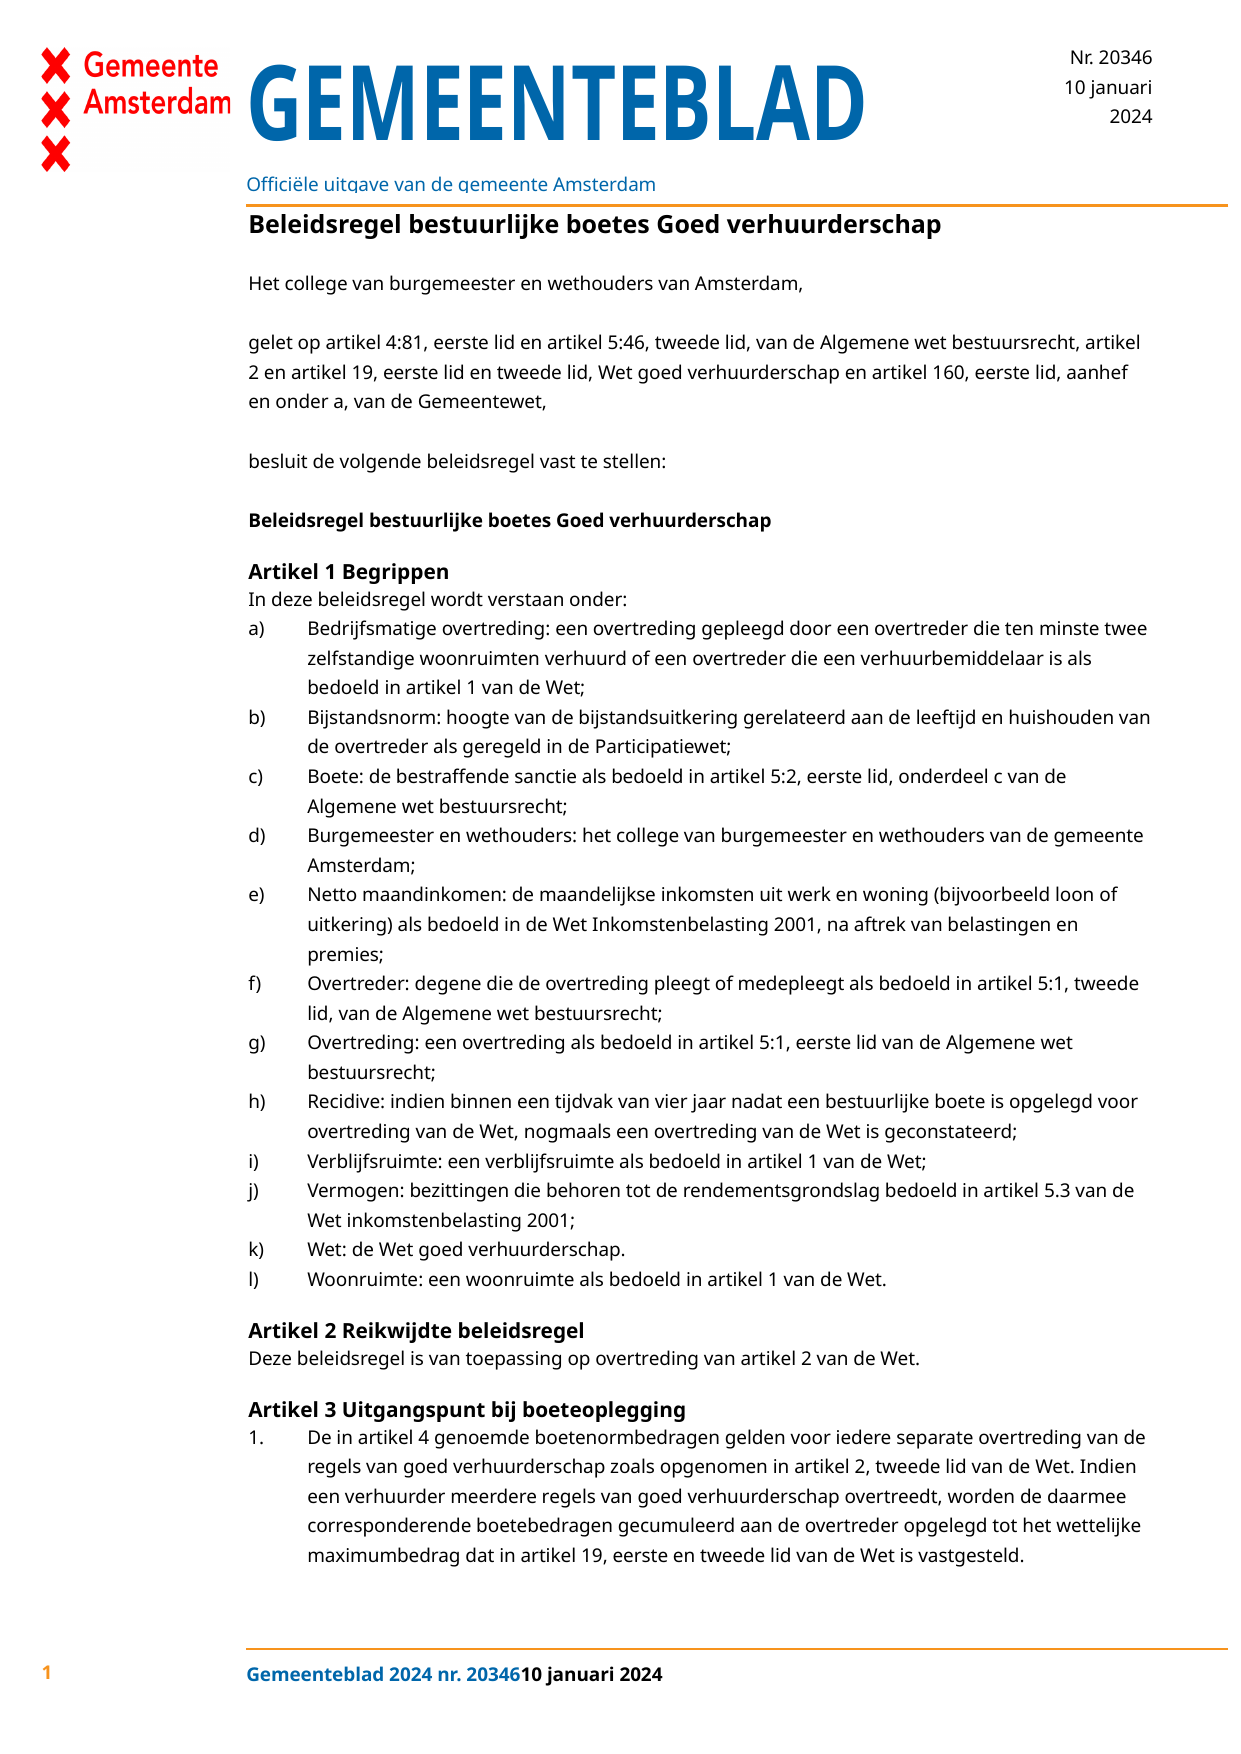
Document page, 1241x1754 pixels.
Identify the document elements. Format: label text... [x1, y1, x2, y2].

list Netto maandinkomen: de maandelijkse inkomsten uit werk en woning (bijvoorbeeld loon of uitkering) als bedoeld in de Wet Inkomstenbelasting 2001, na aftrek van belastingen en premies; [248, 882, 1152, 967]
list Woonruimte: een woonruimte als bedoeld in artikel 1 van de Wet. [248, 1266, 1152, 1292]
text Beleidsregel bestuurlijke boetes Goed verhuurderschap [248, 207, 1152, 241]
list Verblijfsruimte: een verblijfsruimte als bedoeld in artikel 1 van de Wet; [248, 1148, 1152, 1174]
list Bedrijfsmatige overtreding: een overtreding gepleegd door een overtreder die ten minste twee zelfstandige woonruimten verhuurd of een overtreder die een verhuurbemiddelaar is als bedoeld in artikel 1 van de Wet; [248, 615, 1152, 700]
picture [41, 47, 231, 172]
text gelet op artikel 4:81, eerste lid en artikel 5:46, tweede lid, van de Algemene wet bestuursrecht, artikel 2 en artikel 19, eerste lid en tweede lid, Wet goed verhuurderschap en artikel 160, eerste lid, aanhef en onder a, van de Gemeentewet, [248, 329, 1152, 414]
text Beleidsregel bestuurlijke boetes Goed verhuurderschap [248, 507, 1152, 533]
list Wet: de Wet goed verhuurderschap. [248, 1237, 1152, 1262]
list Vermogen: bezittingen die behoren tot de rendementsgrondslag bedoeld in artikel 5.3 van de Wet inkomstenbelasting 2001; [248, 1177, 1152, 1233]
list Recidive: indien binnen een tijdvak van vier jaar nadat een bestuurlijke boete is opgelegd voor overtreding van de Wet, nogmaals een overtreding van de Wet is geconstateerd; [248, 1089, 1152, 1144]
text besluit de volgende beleidsregel vast te stellen: [248, 448, 1152, 473]
text Het college van burgemeester en wethouders van Amsterdam, [248, 270, 1152, 296]
text Artikel 1 Begrippen [248, 557, 1152, 586]
list Boete: de bestraffende sanctie als bedoeld in artikel 5:2, eerste lid, onderdeel c van de Algemene wet bestuursrecht; [248, 763, 1152, 819]
list De in artikel 4 genoemde boetenormbedragen gelden voor iedere separate overtreding van de regels van goed verhuurderschap zoals opgenomen in artikel 2, tweede lid van de Wet. Indien een verhuurder meerdere regels van goed verhuurderschap overtreedt, worden de daarmee corresponderende boetebedragen gecumuleerd aan de overtreder opgelegd tot het wettelijke maximumbedrag dat in artikel 19, eerste en tweede lid van de Wet is vastgesteld. [248, 1424, 1152, 1568]
list Burgemeester en wethouders: het college van burgemeester en wethouders van de gemeente Amsterdam; [248, 822, 1152, 878]
list Overtreding: een overtreding als bedoeld in artikel 5:1, eerste lid van de Algemene wet bestuursrecht; [248, 1029, 1152, 1085]
list Bijstandsnorm: hoogte van de bijstandsuitkering gerelateerd aan de leeftijd en huishouden van de overtreder als geregeld in de Participatiewet; [248, 704, 1152, 759]
text Deze beleidsregel is van toepassing op overtreding van artikel 2 van de Wet. [248, 1345, 1152, 1371]
text In deze beleidsregel wordt verstaan onder: [248, 586, 1152, 612]
text Artikel 3 Uitgangspunt bij boeteoplegging [248, 1396, 1152, 1424]
list Overtreder: degene die de overtreding pleegt of medepleegt als bedoeld in artikel 5:1, tweede lid, van de Algemene wet bestuursrecht; [248, 970, 1152, 1026]
text Artikel 2 Reikwijdte beleidsregel [248, 1317, 1152, 1345]
